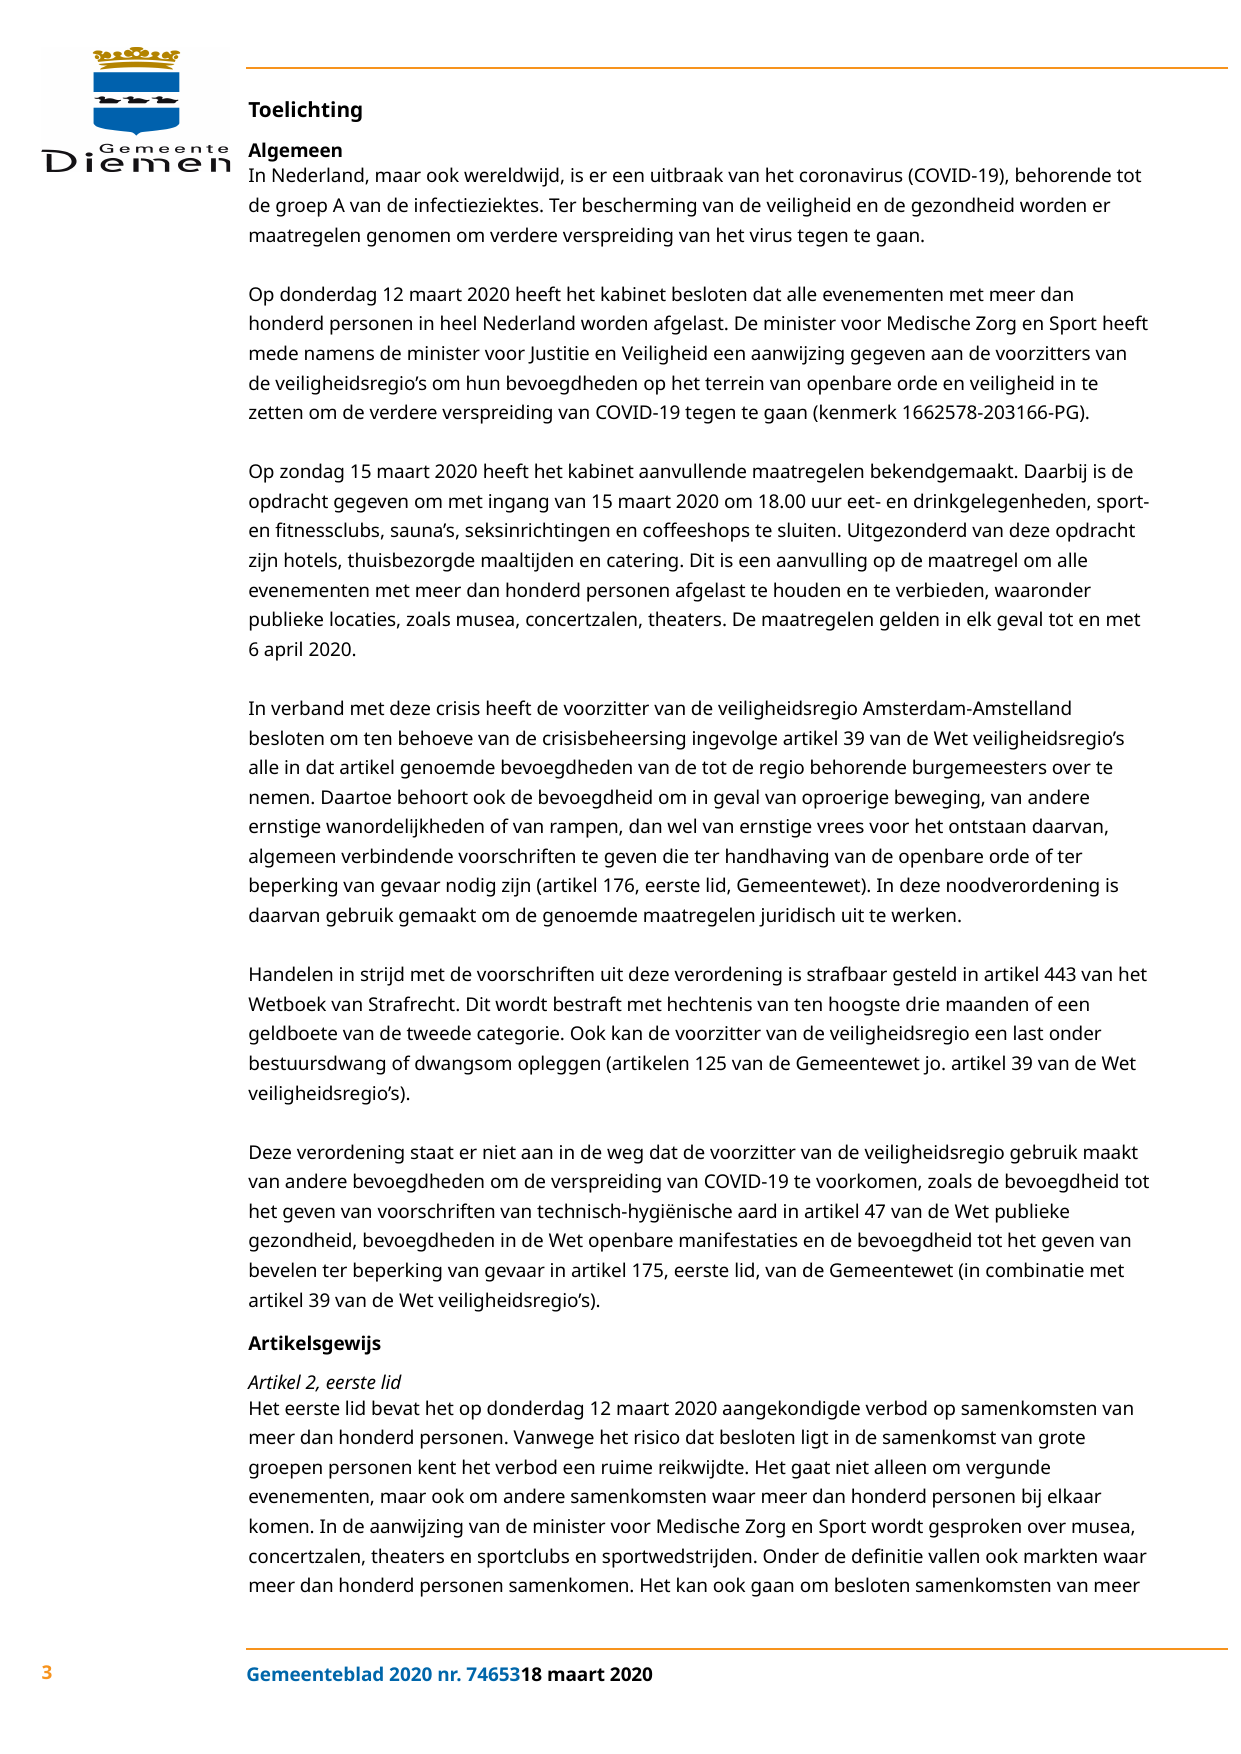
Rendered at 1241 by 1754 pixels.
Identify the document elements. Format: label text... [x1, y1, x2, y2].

text Artikelsgewijs [248, 1330, 1152, 1356]
text Handelen in strijd met de voorschriften uit deze verordening is strafbaar gesteld in artikel 443 van het Wetboek van Strafrecht. Dit wordt bestraft met hechtenis van ten hoogste drie maanden of een geldboete van de tweede categorie. Ook kan de voorzitter van de veiligheidsregio een last onder bestuursdwang of dwangsom opleggen (artikelen 125 van de Gemeentewet jo. artikel 39 van de Wet veiligheidsregio’s). [248, 961, 1152, 1105]
text Het eerste lid bevat het op donderdag 12 maart 2020 aangekondigde verbod op samenkomsten van meer dan honderd personen. Vanwege het risico dat besloten ligt in de samenkomst van grote groepen personen kent het verbod een ruime reikwijdte. Het gaat niet alleen om vergunde evenementen, maar ook om andere samenkomsten waar meer dan honderd personen bij elkaar komen. In de aanwijzing van de minister voor Medische Zorg en Sport wordt gesproken over musea, concertzalen, theaters en sportclubs en sportwedstrijden. Onder de definitie vallen ook markten waar meer dan honderd personen samenkomen. Het kan ook gaan om besloten samenkomsten van meer [248, 1395, 1152, 1598]
text Algemeen [248, 137, 1152, 163]
text Toelichting [248, 95, 1152, 123]
text In verband met deze crisis heeft de voorzitter van de veiligheidsregio Amsterdam-Amstelland besloten om ten behoeve van de crisisbeheersing ingevolge artikel 39 van de Wet veiligheidsregio’s alle in dat artikel genoemde bevoegdheden van de tot de regio behorende burgemeesters over te nemen. Daartoe behoort ook de bevoegdheid om in geval van oproerige beweging, van andere ernstige wanordelijkheden of van rampen, dan wel van ernstige vrees voor het ontstaan daarvan, algemeen verbindende voorschriften te geven die ter handhaving van de openbare orde of ter beperking van gevaar nodig zijn (artikel 176, eerste lid, Gemeentewet). In deze noodverordening is daarvan gebruik gemaakt om de genoemde maatregelen juridisch uit te werken. [248, 695, 1152, 928]
picture [41, 47, 231, 172]
text In Nederland, maar ook wereldwijd, is er een uitbraak van het coronavirus (COVID-19), behorende tot de groep A van de infectieziektes. Ter bescherming van de veiligheid en de gezondheid worden er maatregelen genomen om verdere verspreiding van het virus tegen te gaan. [248, 163, 1152, 247]
text Artikel 2, eerste lid [248, 1369, 1152, 1395]
text Op zondag 15 maart 2020 heeft het kabinet aanvullende maatregelen bekendgemaakt. Daarbij is de opdracht gegeven om met ingang van 15 maart 2020 om 18.00 uur eet- en drinkgelegenheden, sport- en fitnessclubs, sauna’s, seksinrichtingen en coffeeshops te sluiten. Uitgezonderd van deze opdracht zijn hotels, thuisbezorgde maaltijden en catering. Dit is een aanvulling op de maatregel om alle evenementen met meer dan honderd personen afgelast te houden en te verbieden, waaronder publieke locaties, zoals musea, concertzalen, theaters. De maatregelen gelden in elk geval tot en met 6 april 2020. [248, 458, 1152, 662]
text Deze verordening staat er niet aan in de weg dat de voorzitter van de veiligheidsregio gebruik maakt van andere bevoegdheden om de verspreiding van COVID-19 te voorkomen, zoals de bevoegdheid tot het geven van voorschriften van technisch-hygiënische aard in artikel 47 van de Wet publieke gezondheid, bevoegdheden in de Wet openbare manifestaties en de bevoegdheid tot het geven van bevelen ter beperking van gevaar in artikel 175, eerste lid, van de Gemeentewet (in combinatie met artikel 39 van de Wet veiligheidsregio’s). [248, 1139, 1152, 1312]
text Op donderdag 12 maart 2020 heeft het kabinet besloten dat alle evenementen met meer dan honderd personen in heel Nederland worden afgelast. De minister voor Medische Zorg en Sport heeft mede namens de minister voor Justitie en Veiligheid een aanwijzing gegeven aan de voorzitters van de veiligheidsregio’s om hun bevoegdheden op het terrein van openbare orde en veiligheid in te zetten om de verdere verspreiding van COVID-19 tegen te gaan (kenmerk 1662578-203166-PG). [248, 281, 1152, 425]
